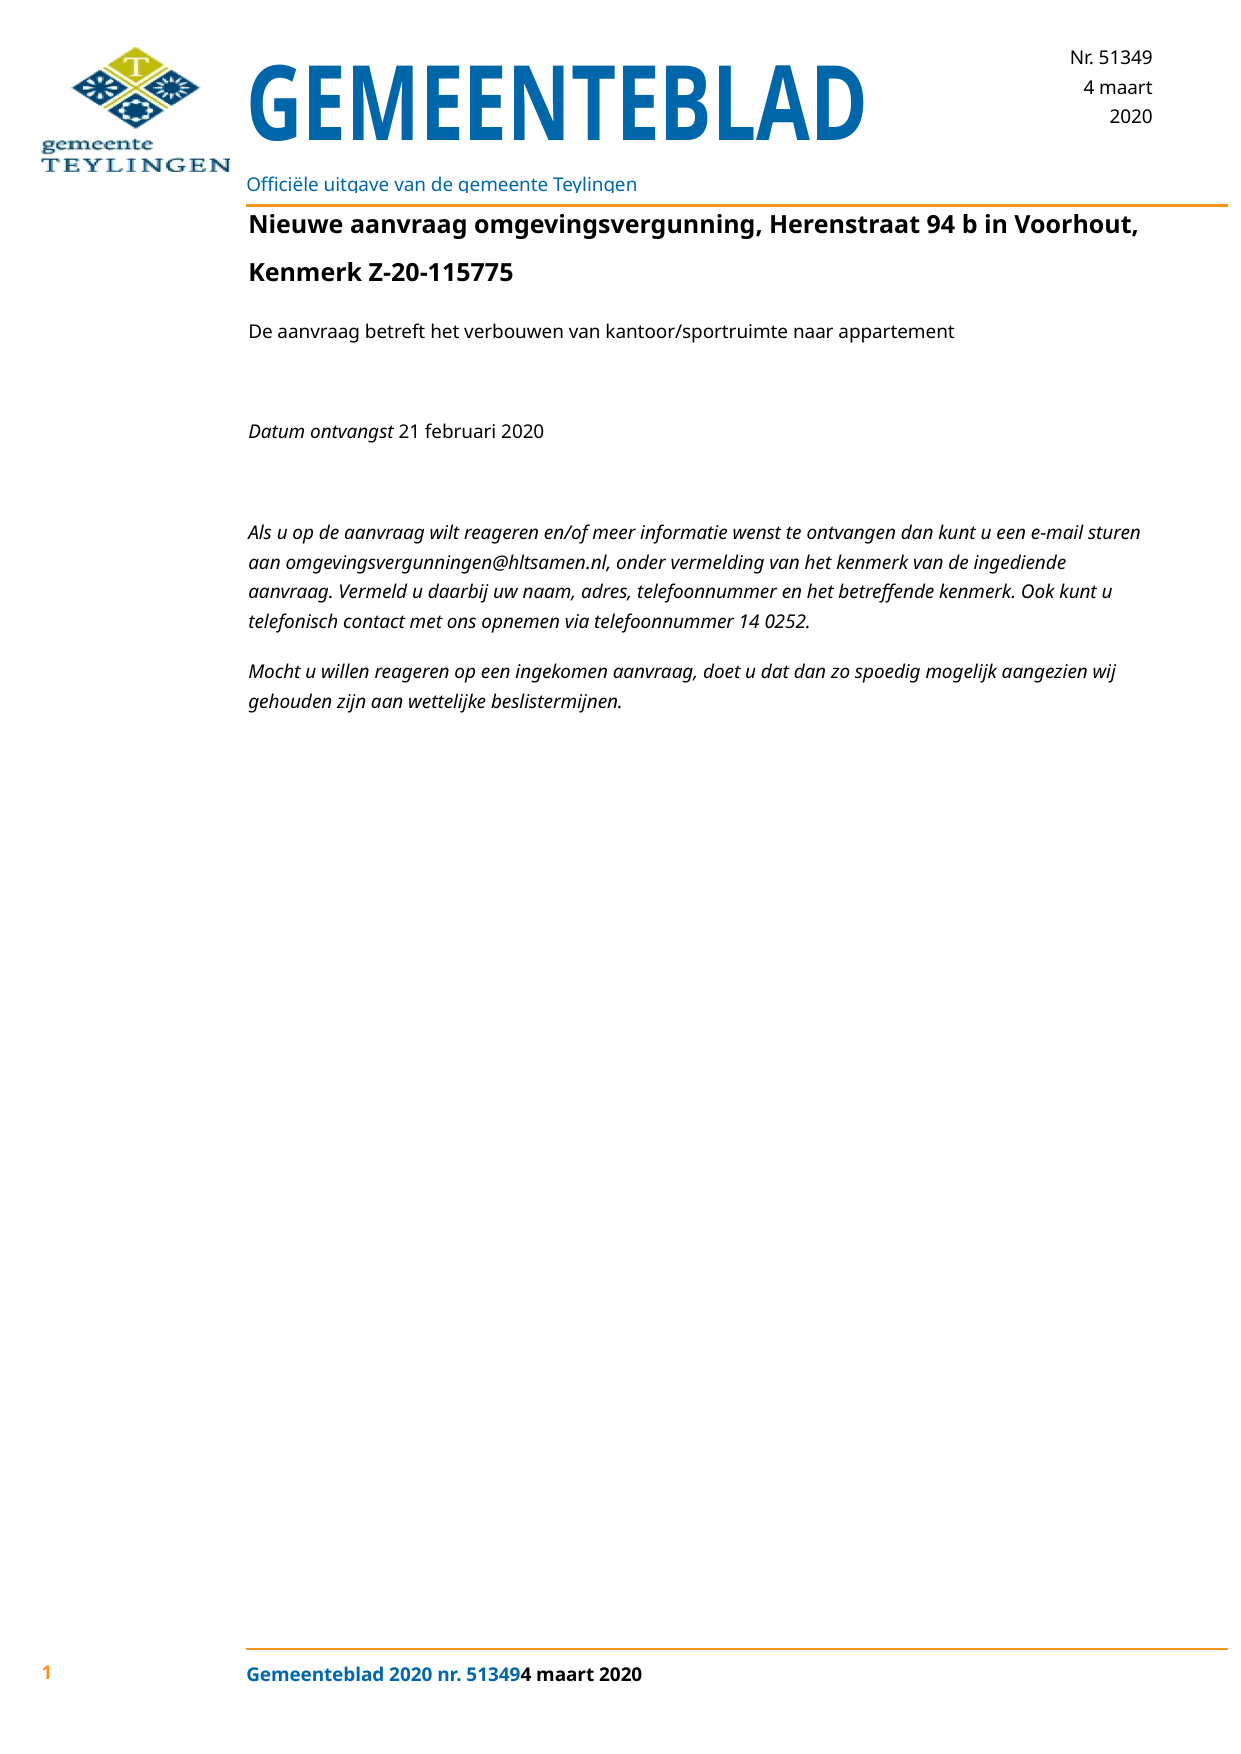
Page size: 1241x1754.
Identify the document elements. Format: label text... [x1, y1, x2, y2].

text Mocht u willen reageren op een ingekomen aanvraag, doet u dat dan zo spoedig mogelijk aangezien wij gehouden zijn aan wettelijke beslistermijnen. [248, 659, 1152, 714]
text Datum ontvangst 21 februari 2020 [248, 419, 1152, 444]
text Als u op de aanvraag wilt reageren en/of meer informatie wenst te ontvangen dan kunt u een e-mail sturen aan omgevingsvergunningen@hltsamen.nl, onder vermelding van het kenmerk van de ingediende aanvraag. Vermeld u daarbij uw naam, adres, telefoonnummer en het betreffende kenmerk. Ook kunt u telefonisch contact met ons opnemen via telefoonnummer 14 0252. [248, 519, 1152, 634]
text De aanvraag betreft het verbouwen van kantoor/sportruimte naar appartement [248, 318, 1152, 344]
text Nieuwe aanvraag omgevingsvergunning, Herenstraat 94 b in Voorhout, Kenmerk Z-20-115775 [248, 207, 1152, 288]
picture [41, 47, 231, 172]
